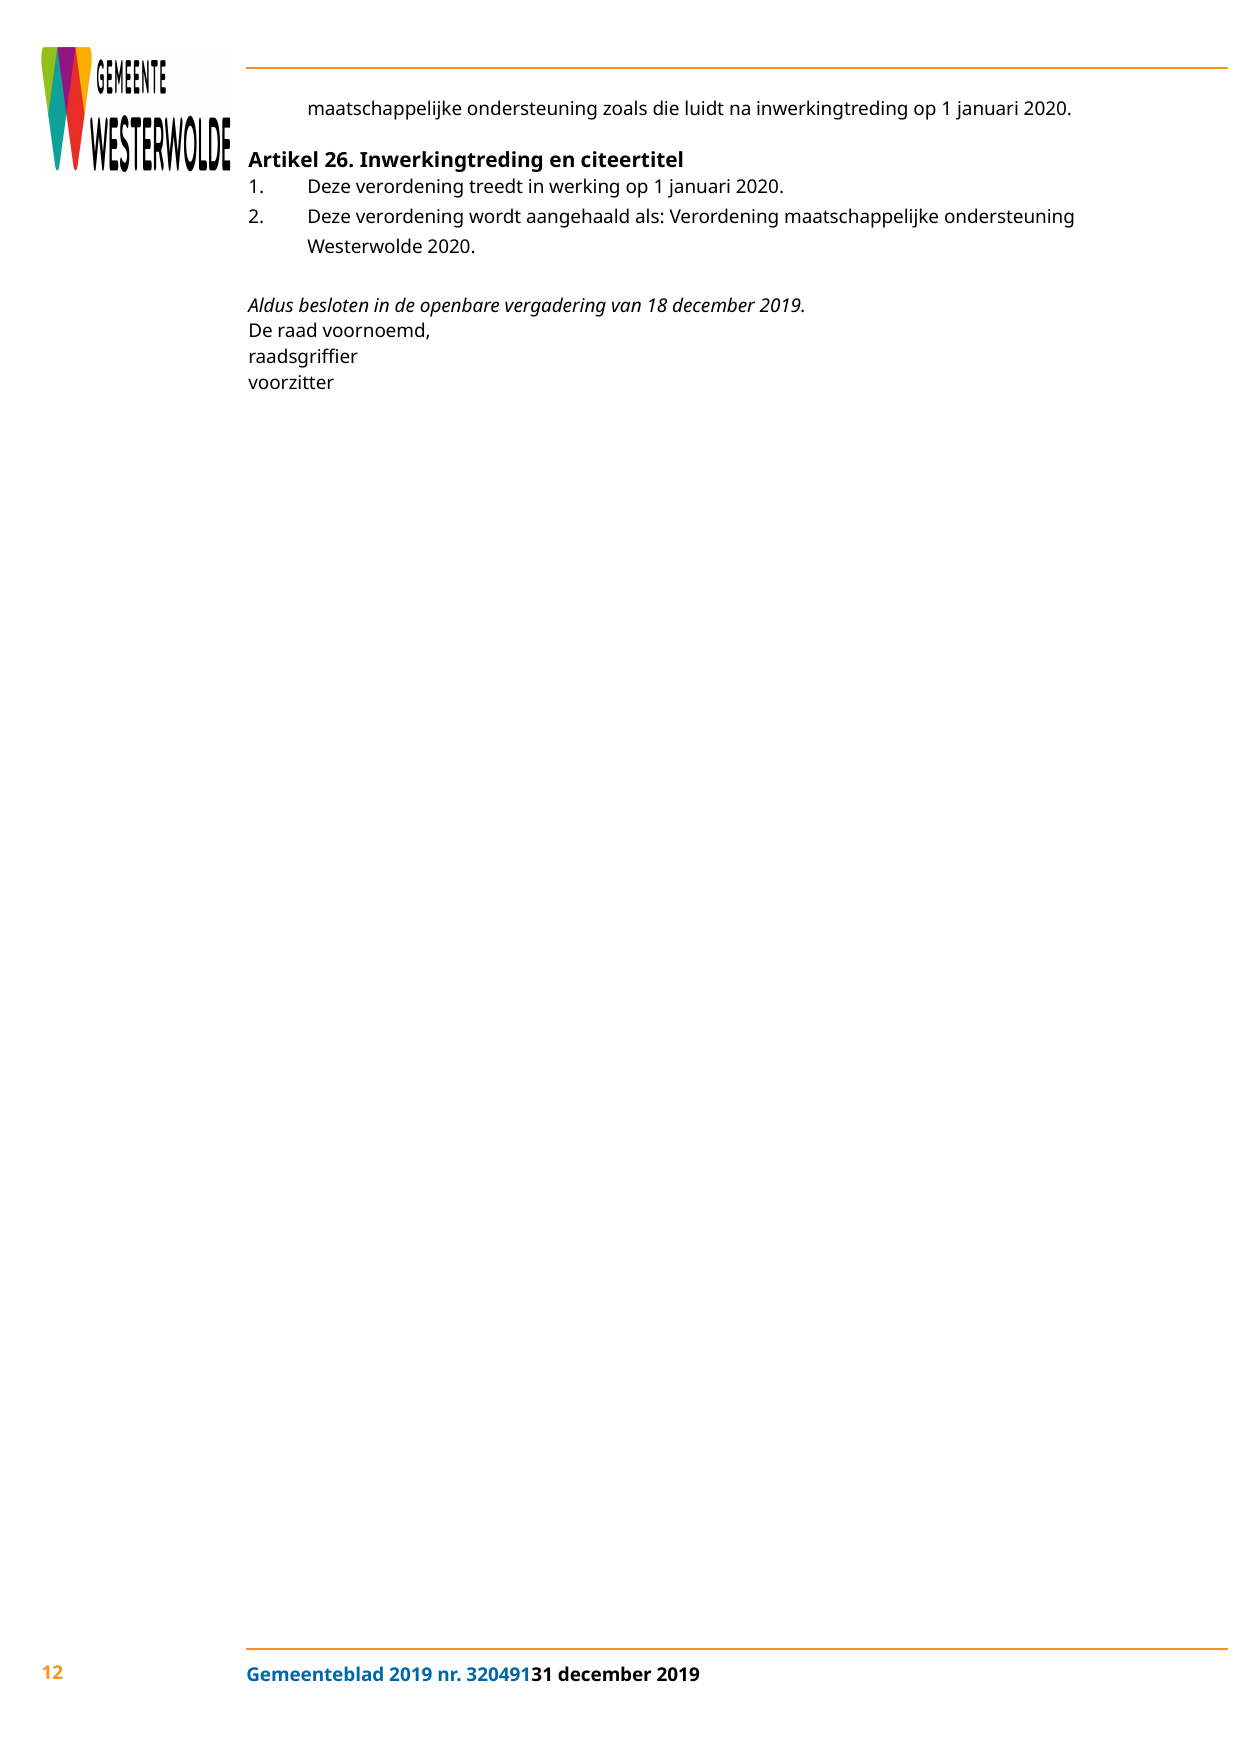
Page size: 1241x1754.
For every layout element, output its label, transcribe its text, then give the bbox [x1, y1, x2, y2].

text voorzitter [248, 369, 1152, 395]
text Aldus besloten in de openbare vergadering van 18 december 2019. [248, 292, 1152, 318]
list Deze verordening wordt aangehaald als: Verordening maatschappelijke ondersteuning Westerwolde 2020. [248, 203, 1152, 258]
picture [41, 47, 231, 172]
list maatschappelijke ondersteuning zoals die luidt na inwerkingtreding op 1 januari 2020. [248, 95, 1152, 121]
text Artikel 26. Inwerkingtreding en citeertitel [248, 145, 1152, 174]
text raadsgriffier [248, 343, 1152, 369]
text De raad voornoemd, [248, 318, 1152, 343]
list Deze verordening treedt in werking op 1 januari 2020. [248, 174, 1152, 199]
